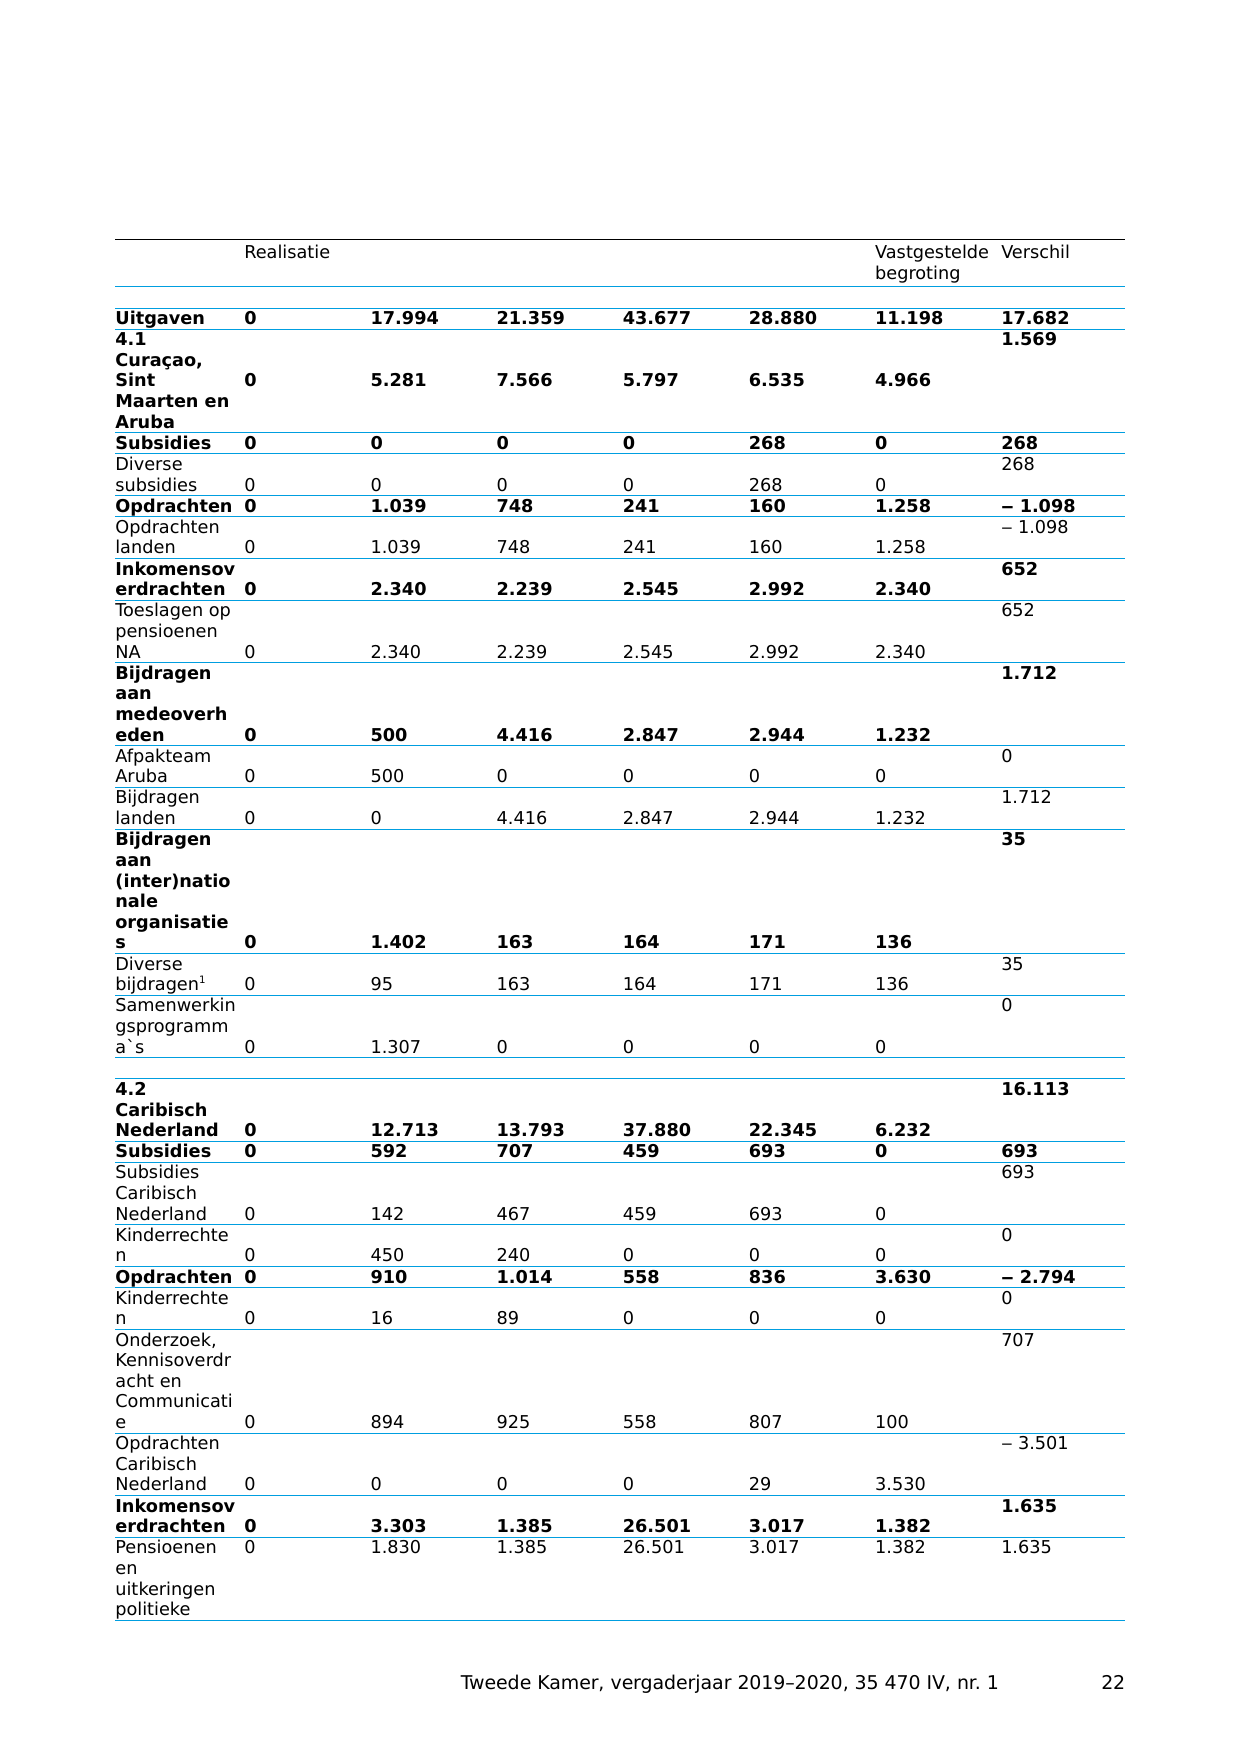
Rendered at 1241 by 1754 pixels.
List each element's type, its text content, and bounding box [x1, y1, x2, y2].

table_cell 0 [620, 1288, 746, 1329]
table_cell Opdrachten landen [115, 517, 241, 558]
table_cell Opdrachten [115, 1267, 241, 1287]
table_cell 500 [368, 746, 493, 787]
table_cell [115, 240, 241, 286]
table_cell 163 [494, 830, 620, 953]
table_cell 160 [746, 517, 872, 558]
table_cell 0 [872, 454, 998, 495]
table_cell 0 [998, 1288, 1125, 1329]
table_cell 1.039 [368, 496, 493, 516]
table_cell 467 [494, 1163, 620, 1224]
table_cell [998, 287, 1125, 307]
table_cell 12.713 [368, 1079, 493, 1141]
table_cell 100 [872, 1330, 998, 1433]
table_cell 2.340 [872, 601, 998, 662]
table_cell Bijdragen aan medeoverheden [115, 663, 241, 745]
table_cell 450 [368, 1225, 493, 1266]
table_cell 836 [746, 1267, 872, 1287]
table_cell 0 [620, 1225, 746, 1266]
table_cell [620, 287, 746, 307]
table_cell 1.232 [872, 788, 998, 829]
table_cell Subsidies Caribisch Nederland [115, 1163, 241, 1224]
table_cell Opdrachten Caribisch Nederland [115, 1434, 241, 1495]
table_cell [620, 1058, 746, 1078]
table_cell 0 [241, 309, 367, 328]
table_cell [368, 1058, 493, 1078]
table_cell 0 [241, 454, 367, 495]
table_cell 142 [368, 1163, 493, 1224]
table_cell 4.416 [494, 788, 620, 829]
table_cell 3.303 [368, 1496, 493, 1537]
table_cell 1.258 [872, 496, 998, 516]
table_cell 1.232 [872, 663, 998, 745]
table_cell 925 [494, 1330, 620, 1433]
table_cell 11.198 [872, 309, 998, 328]
table_cell 17.994 [368, 309, 493, 328]
table_cell 1.385 [494, 1538, 620, 1620]
table_cell 0 [241, 1496, 367, 1537]
table_cell 37.880 [620, 1079, 746, 1141]
table_cell 0 [494, 996, 620, 1057]
table_cell 1.385 [494, 1496, 620, 1537]
table_cell 4.2 Caribisch Nederland [115, 1079, 241, 1141]
table_cell 4.416 [494, 663, 620, 745]
table_cell Opdrachten [115, 496, 241, 516]
table_cell 164 [620, 954, 746, 995]
table_cell [746, 287, 872, 307]
table_cell 0 [241, 1142, 367, 1162]
table_cell 0 [998, 1225, 1125, 1266]
table_cell 1.712 [998, 663, 1125, 745]
table_cell 29 [746, 1434, 872, 1495]
table_cell 894 [368, 1330, 493, 1433]
table_cell 0 [241, 1538, 367, 1620]
table_cell 240 [494, 1225, 620, 1266]
table_cell Realisatie [241, 240, 872, 286]
table_cell 163 [494, 954, 620, 995]
table_cell 26.501 [620, 1496, 746, 1537]
table_cell 171 [746, 954, 872, 995]
table_cell Diverse bijdragen1 [115, 954, 241, 995]
table_cell 2.340 [368, 601, 493, 662]
table_cell 459 [620, 1142, 746, 1162]
table_cell 2.545 [620, 601, 746, 662]
table_cell 0 [620, 746, 746, 787]
table_cell 2.847 [620, 788, 746, 829]
table_cell 0 [746, 1288, 872, 1329]
table_cell 0 [241, 433, 367, 453]
table_cell 693 [998, 1142, 1125, 1162]
table_cell 0 [872, 1163, 998, 1224]
table_cell 0 [494, 1434, 620, 1495]
table_cell 0 [368, 454, 493, 495]
table_cell Inkomensoverdrachten [115, 1496, 241, 1537]
table_cell [115, 287, 241, 307]
table_cell 592 [368, 1142, 493, 1162]
table_cell 0 [241, 746, 367, 787]
table_cell 1.039 [368, 517, 493, 558]
table_cell ‒ 3.501 [998, 1434, 1125, 1495]
table_cell 2.847 [620, 663, 746, 745]
table_cell 0 [368, 433, 493, 453]
table_cell 0 [241, 1163, 367, 1224]
table_cell 1.569 [998, 330, 1125, 432]
table_cell 2.944 [746, 663, 872, 745]
table_cell 0 [241, 996, 367, 1057]
table_cell 910 [368, 1267, 493, 1287]
table_cell 136 [872, 954, 998, 995]
table_cell 2.239 [494, 559, 620, 600]
table_cell 3.017 [746, 1496, 872, 1537]
table_cell [241, 287, 367, 307]
table_cell 693 [746, 1163, 872, 1224]
table_cell 241 [620, 496, 746, 516]
table_cell 0 [872, 1142, 998, 1162]
table_cell [872, 287, 998, 307]
table_cell [872, 1058, 998, 1078]
table_cell 0 [494, 746, 620, 787]
table_cell ‒ 2.794 [998, 1267, 1125, 1287]
table_cell [368, 287, 493, 307]
table_cell Uitgaven [115, 309, 241, 328]
table_cell 0 [494, 433, 620, 453]
table_cell 2.944 [746, 788, 872, 829]
table_cell 35 [998, 954, 1125, 995]
table_cell [746, 1058, 872, 1078]
table_cell 0 [620, 1434, 746, 1495]
table_cell 0 [241, 1225, 367, 1266]
table_cell Vastgestelde begroting [872, 240, 998, 286]
table_cell 0 [620, 433, 746, 453]
table_cell 7.566 [494, 330, 620, 432]
table_cell 807 [746, 1330, 872, 1433]
table_cell 241 [620, 517, 746, 558]
table_cell 0 [241, 1288, 367, 1329]
table_cell 693 [746, 1142, 872, 1162]
table_cell 5.281 [368, 330, 493, 432]
table_cell 1.830 [368, 1538, 493, 1620]
table_cell [494, 1058, 620, 1078]
table_cell 693 [998, 1163, 1125, 1224]
table_cell 3.530 [872, 1434, 998, 1495]
table_cell Toeslagen op pensioenen NA [115, 601, 241, 662]
table_cell 0 [241, 830, 367, 953]
table_cell 0 [494, 454, 620, 495]
table_cell 0 [872, 433, 998, 453]
table_cell 268 [998, 454, 1125, 495]
table_cell 0 [241, 788, 367, 829]
table_cell Subsidies [115, 433, 241, 453]
table_cell 0 [241, 330, 367, 432]
table_cell 0 [620, 996, 746, 1057]
table_cell 95 [368, 954, 493, 995]
table_cell 2.340 [368, 559, 493, 600]
table_cell Bijdragen aan (inter)nationale organisaties [115, 830, 241, 953]
table_cell 4.966 [872, 330, 998, 432]
table_cell 13.793 [494, 1079, 620, 1141]
table_cell 16.113 [998, 1079, 1125, 1141]
table_cell 2.992 [746, 559, 872, 600]
table_cell 0 [872, 1225, 998, 1266]
table_cell 164 [620, 830, 746, 953]
table_cell 0 [746, 996, 872, 1057]
table_cell 35 [998, 830, 1125, 953]
table_cell 0 [368, 1434, 493, 1495]
table_cell 558 [620, 1330, 746, 1433]
table_cell 26.501 [620, 1538, 746, 1620]
table_cell 28.880 [746, 309, 872, 328]
table_cell [998, 1058, 1125, 1078]
table_cell Subsidies [115, 1142, 241, 1162]
table_cell 748 [494, 496, 620, 516]
table_cell 1.382 [872, 1496, 998, 1537]
table_cell 171 [746, 830, 872, 953]
table_cell Verschil [998, 240, 1125, 286]
table_cell Onderzoek, Kennisoverdracht en Communicatie [115, 1330, 241, 1433]
table_cell Pensioenen en uitkeringen politieke [115, 1538, 241, 1620]
table_cell ‒ 1.098 [998, 517, 1125, 558]
table_cell 0 [872, 1288, 998, 1329]
table_cell Kinderrechten [115, 1225, 241, 1266]
table_cell 1.014 [494, 1267, 620, 1287]
table_cell 0 [872, 746, 998, 787]
table_cell 6.232 [872, 1079, 998, 1141]
table_cell 0 [746, 1225, 872, 1266]
table_cell 268 [998, 433, 1125, 453]
table_cell 707 [998, 1330, 1125, 1433]
table_cell Bijdragen landen [115, 788, 241, 829]
table_cell 1.635 [998, 1496, 1125, 1537]
table_header Tabel 5 Budgettaire gevolgen van beleid artikel 4 Bevorderen sociaaleconomische structuur (bedragen x € 1.000) [115, 191, 1125, 239]
table_cell 0 [241, 1079, 367, 1141]
table_cell 0 [241, 1434, 367, 1495]
table_cell 0 [241, 954, 367, 995]
table_cell 0 [998, 996, 1125, 1057]
table_cell 43.677 [620, 309, 746, 328]
table_cell 652 [998, 601, 1125, 662]
table_cell [115, 1058, 241, 1078]
table_cell 268 [746, 454, 872, 495]
table_cell 0 [872, 996, 998, 1057]
table_cell 3.630 [872, 1267, 998, 1287]
table_cell 1.635 [998, 1538, 1125, 1620]
table_cell [241, 1058, 367, 1078]
table_cell 22.345 [746, 1079, 872, 1141]
table_cell 5.797 [620, 330, 746, 432]
table_cell 0 [241, 601, 367, 662]
table_cell 1.307 [368, 996, 493, 1057]
table_cell 1.402 [368, 830, 493, 953]
table_cell 1.382 [872, 1538, 998, 1620]
table_cell 748 [494, 517, 620, 558]
table_cell 0 [241, 517, 367, 558]
table_cell 6.535 [746, 330, 872, 432]
table_cell 160 [746, 496, 872, 516]
table_cell 268 [746, 433, 872, 453]
table_cell 0 [998, 746, 1125, 787]
table_cell 89 [494, 1288, 620, 1329]
table_cell 0 [368, 788, 493, 829]
table_cell 2.992 [746, 601, 872, 662]
table_cell 0 [241, 1330, 367, 1433]
table_cell 0 [241, 1267, 367, 1287]
table_cell 2.239 [494, 601, 620, 662]
table_cell 1.712 [998, 788, 1125, 829]
table_cell 136 [872, 830, 998, 953]
table_cell 459 [620, 1163, 746, 1224]
table_cell 3.017 [746, 1538, 872, 1620]
table_cell 1.258 [872, 517, 998, 558]
table_cell 707 [494, 1142, 620, 1162]
table_cell Samenwerkingsprogramma`s [115, 996, 241, 1057]
table_cell 2.545 [620, 559, 746, 600]
table_cell Diverse subsidies [115, 454, 241, 495]
table_cell Afpakteam Aruba [115, 746, 241, 787]
table_cell ‒ 1.098 [998, 496, 1125, 516]
table_cell 0 [620, 454, 746, 495]
table_cell 21.359 [494, 309, 620, 328]
table_cell 2.340 [872, 559, 998, 600]
table_cell 0 [746, 746, 872, 787]
table_cell Kinderrechten [115, 1288, 241, 1329]
table_cell Inkomensoverdrachten [115, 559, 241, 600]
table_cell [494, 287, 620, 307]
table_cell 16 [368, 1288, 493, 1329]
table_cell 17.682 [998, 309, 1125, 328]
table_cell 652 [998, 559, 1125, 600]
table_cell 500 [368, 663, 493, 745]
table_cell 0 [241, 559, 367, 600]
table_cell 0 [241, 663, 367, 745]
table_cell 0 [241, 496, 367, 516]
table_cell 4.1 Curaçao, Sint Maarten en Aruba [115, 330, 241, 432]
table_cell 558 [620, 1267, 746, 1287]
